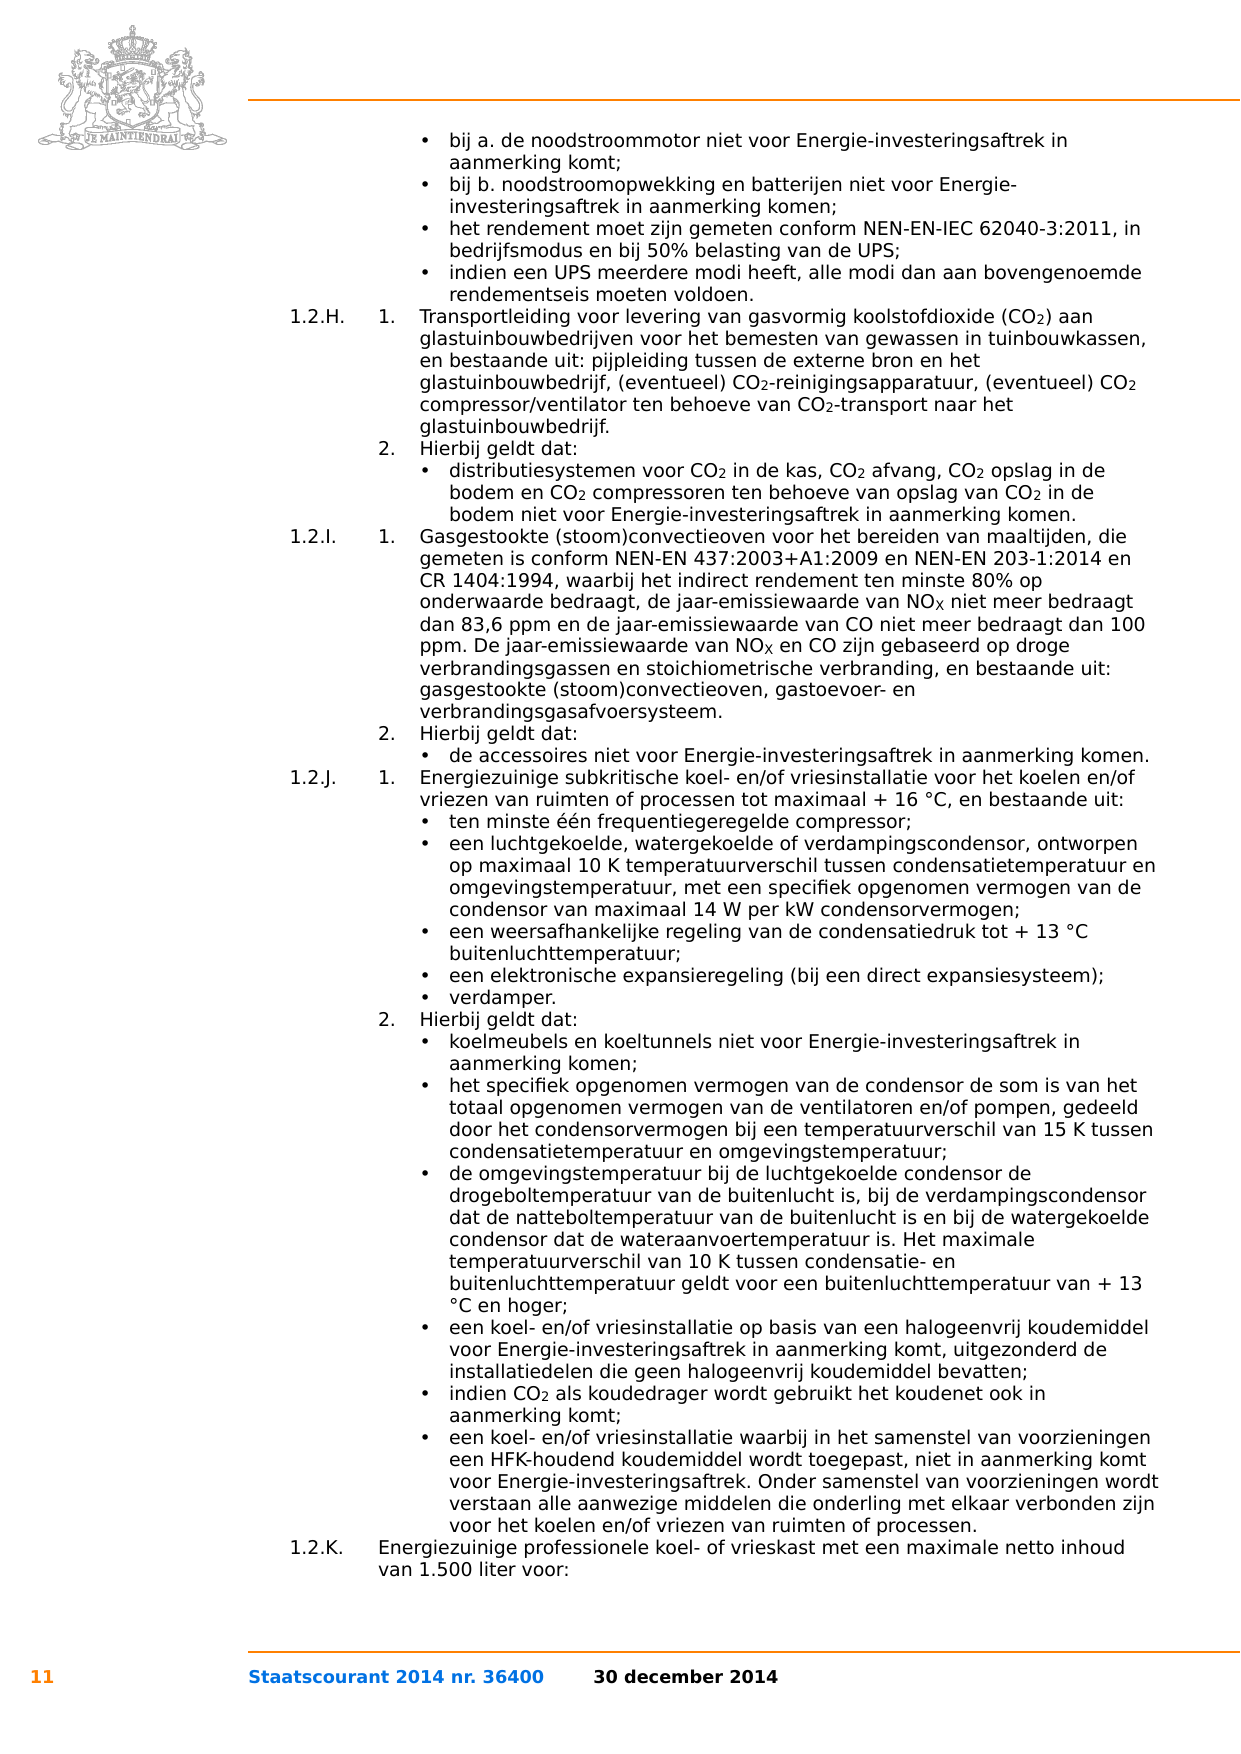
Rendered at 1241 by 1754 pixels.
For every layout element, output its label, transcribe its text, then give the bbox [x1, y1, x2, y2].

text • verdamper. [419, 987, 1163, 1009]
text • distributiesystemen voor CO2 in de kas, CO2 afvang, CO2 opslag in de bodem en CO2 compressoren ten behoeve van opslag van CO2 in de bodem niet voor Energie-investeringsaftrek in aanmerking komen. [419, 459, 1163, 526]
text • de accessoires niet voor Energie-investeringsaftrek in aanmerking komen. [419, 745, 1163, 767]
text • een weersafhankelijke regeling van de condensatiedruk tot + 13 °C buitenluchttemperatuur; [419, 921, 1163, 965]
text • een luchtgekoelde, watergekoelde of verdampingscondensor, ontworpen op maximaal 10 K temperatuurverschil tussen condensatietemperatuur en omgevingstemperatuur, met een specifiek opgenomen vermogen van de condensor van maximaal 14 W per kW condensorvermogen; [419, 833, 1163, 921]
text • de omgevingstemperatuur bij de luchtgekoelde condensor de drogeboltemperatuur van de buitenlucht is, bij de verdampingscondensor dat de natteboltemperatuur van de buitenlucht is en bij de watergekoelde condensor dat de wateraanvoertemperatuur is. Het maximale temperatuurverschil van 10 K tussen condensatie- en buitenluchttemperatuur geldt voor een buitenluchttemperatuur van + 13 °C en hoger; [419, 1163, 1163, 1317]
text • indien een UPS meerdere modi heeft, alle modi dan aan bovengenoemde rendementseis moeten voldoen. [419, 262, 1163, 306]
text • het specifiek opgenomen vermogen van de condensor de som is van het totaal opgenomen vermogen van de ventilatoren en/of pompen, gedeeld door het condensorvermogen bij een temperatuurverschil van 15 K tussen condensatietemperatuur en omgevingstemperatuur; [419, 1075, 1163, 1163]
text 2. Hierbij geldt dat: [378, 723, 1163, 745]
text 1.2.K. Energiezuinige professionele koel- of vrieskast met een maximale netto inhoud van 1.500 liter voor: [289, 1537, 1163, 1581]
text 2. Hierbij geldt dat: [378, 438, 1163, 459]
text • ten minste één frequentiegeregelde compressor; [419, 811, 1163, 833]
text • bij b. noodstroomopwekking en batterijen niet voor Energie-investeringsaftrek in aanmerking komen; [419, 174, 1163, 218]
text • bij a. de noodstroommotor niet voor Energie-investeringsaftrek in aanmerking komt; [419, 130, 1163, 174]
text • een elektronische expansieregeling (bij een direct expansiesysteem); [419, 965, 1163, 987]
text 1.2.I. 1. Gasgestookte (stoom)convectieoven voor het bereiden van maaltijden, die gemeten is conform NEN-EN 437:2003+A1:2009 en NEN-EN 203-1:2014 en CR 1404:1994, waarbij het indirect rendement ten minste 80% op onderwaarde bedraagt, de jaar-emissiewaarde van NOX niet meer bedraagt dan 83,6 ppm en de jaar-emissiewaarde van CO niet meer bedraagt dan 100 ppm. De jaar-emissiewaarde van NOX en CO zijn gebaseerd op droge verbrandingsgassen en stoichiometrische verbranding, en bestaande uit: gasgestookte (stoom)convectieoven, gastoevoer- en verbrandingsgasafvoersysteem. [289, 526, 1163, 723]
text • indien CO2 als koudedrager wordt gebruikt het koudenet ook in aanmerking komt; [419, 1383, 1163, 1427]
text • een koel- en/of vriesinstallatie waarbij in het samenstel van voorzieningen een HFK-houdend koudemiddel wordt toegepast, niet in aanmerking komt voor Energie-investeringsaftrek. Onder samenstel van voorzieningen wordt verstaan alle aanwezige middelen die onderling met elkaar verbonden zijn voor het koelen en/of vriezen van ruimten of processen. [419, 1427, 1163, 1537]
text • koelmeubels en koeltunnels niet voor Energie-investeringsaftrek in aanmerking komen; [419, 1031, 1163, 1075]
text 2. Hierbij geldt dat: [378, 1009, 1163, 1031]
text • een koel- en/of vriesinstallatie op basis van een halogeenvrij koudemiddel voor Energie-investeringsaftrek in aanmerking komt, uitgezonderd de installatiedelen die geen halogeenvrij koudemiddel bevatten; [419, 1317, 1163, 1383]
picture [38, 25, 227, 150]
text 1.2.J. 1. Energiezuinige subkritische koel- en/of vriesinstallatie voor het koelen en/of vriezen van ruimten of processen tot maximaal + 16 °C, en bestaande uit: [289, 767, 1163, 811]
text • het rendement moet zijn gemeten conform NEN-EN-IEC 62040-3:2011, in bedrijfsmodus en bij 50% belasting van de UPS; [419, 218, 1163, 262]
text 1.2.H. 1. Transportleiding voor levering van gasvormig koolstofdioxide (CO2) aan glastuinbouwbedrijven voor het bemesten van gewassen in tuinbouwkassen, en bestaande uit: pijpleiding tussen de externe bron en het glastuinbouwbedrijf, (eventueel) CO2-reinigingsapparatuur, (eventueel) CO2 compressor/ventilator ten behoeve van CO2-transport naar het glastuinbouwbedrijf. [289, 306, 1163, 438]
